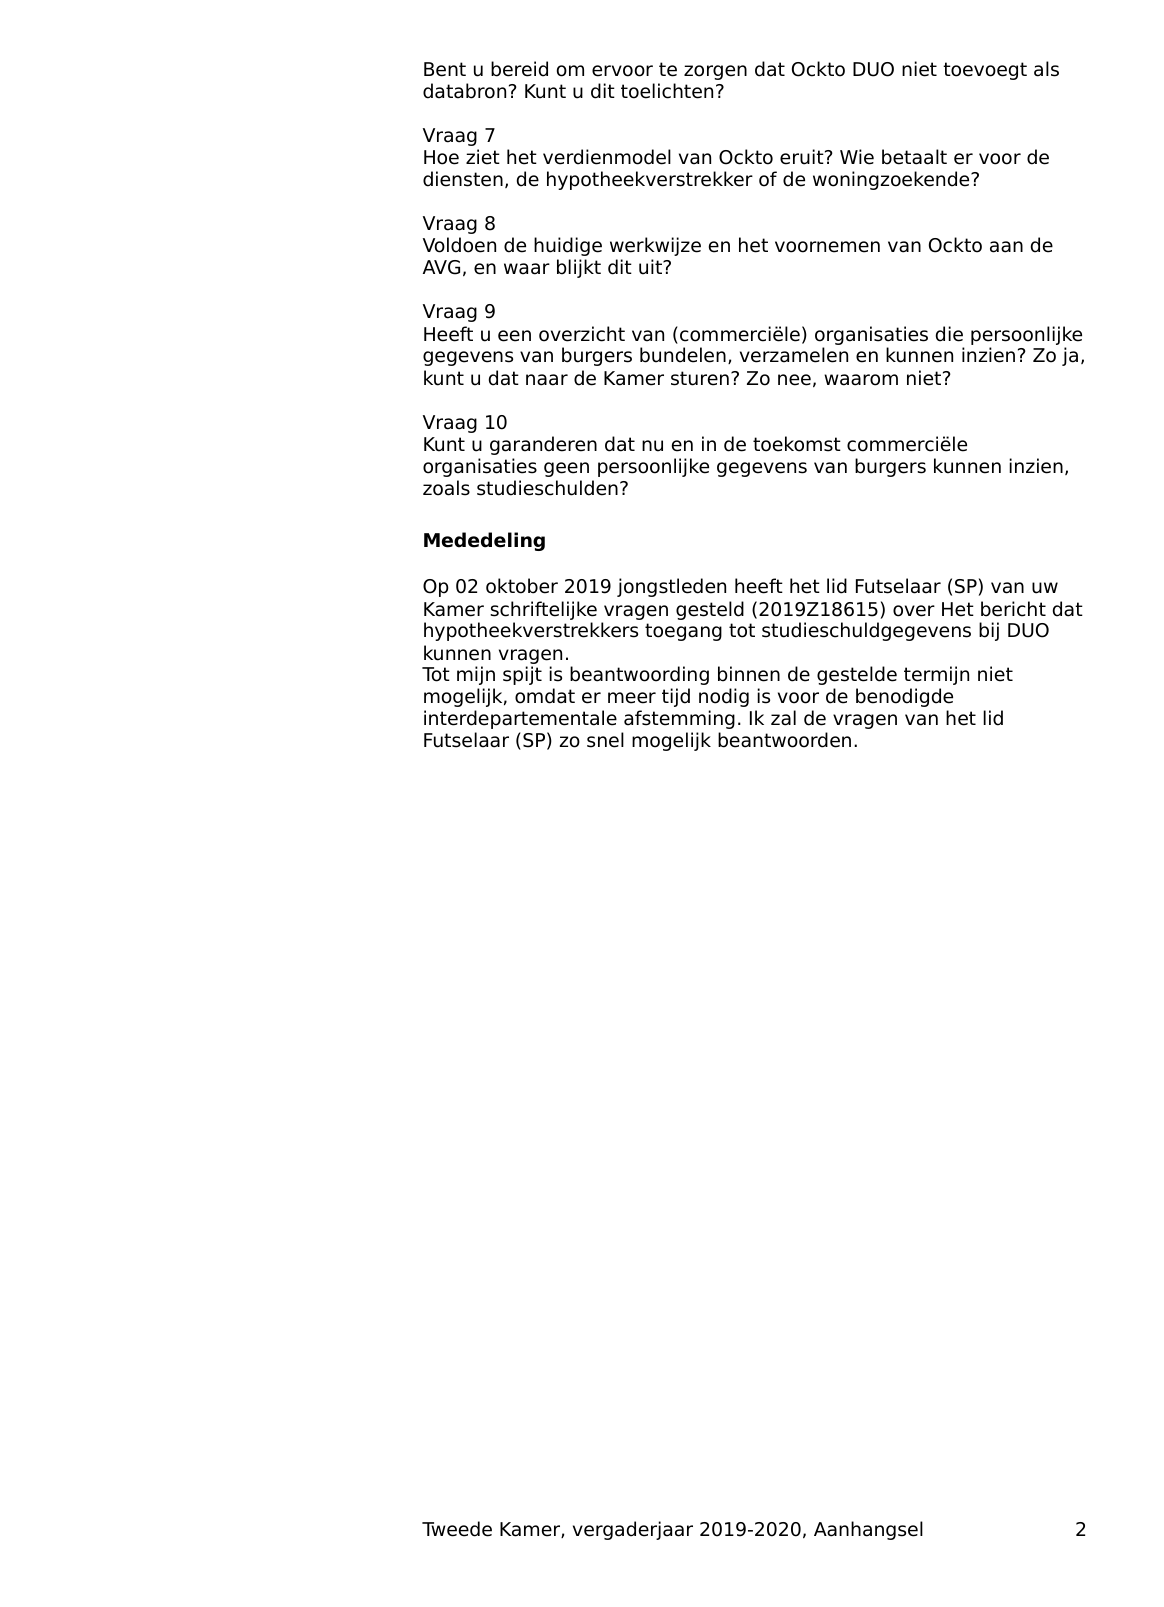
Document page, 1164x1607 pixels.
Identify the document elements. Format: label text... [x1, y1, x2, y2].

text Voldoen de huidige werkwijze en het voornemen van Ockto aan de AVG, en waar blijkt dit uit? [422, 235, 1087, 279]
subtitle Mededeling [422, 529, 1087, 551]
text Vraag 8 [422, 213, 1087, 235]
text Heeft u een overzicht van (commerciële) organisaties die persoonlijke gegevens van burgers bundelen, verzamelen en kunnen inzien? Zo ja, kunt u dat naar de Kamer sturen? Zo nee, waarom niet? [422, 323, 1087, 389]
text Vraag 9 [422, 301, 1087, 323]
text Op 02 oktober 2019 jongstleden heeft het lid Futselaar (SP) van uw Kamer schriftelijke vragen gesteld (2019Z18615) over Het bericht dat hypotheekverstrekkers toegang tot studieschuldgegevens bij DUO kunnen vragen. [422, 576, 1087, 664]
text Hoe ziet het verdienmodel van Ockto eruit? Wie betaalt er voor de diensten, de hypotheekverstrekker of de woningzoekende? [422, 147, 1087, 191]
text Vraag 10 [422, 412, 1087, 433]
text Bent u bereid om ervoor te zorgen dat Ockto DUO niet toevoegt als databron? Kunt u dit toelichten? [422, 59, 1087, 103]
text Tot mijn spijt is beantwoording binnen de gestelde termijn niet mogelijk, omdat er meer tijd nodig is voor de benodigde interdepartementale afstemming. Ik zal de vragen van het lid Futselaar (SP) zo snel mogelijk beantwoorden. [422, 664, 1087, 752]
text Vraag 7 [422, 125, 1087, 147]
text Kunt u garanderen dat nu en in de toekomst commerciële organisaties geen persoonlijke gegevens van burgers kunnen inzien, zoals studieschulden? [422, 433, 1087, 499]
